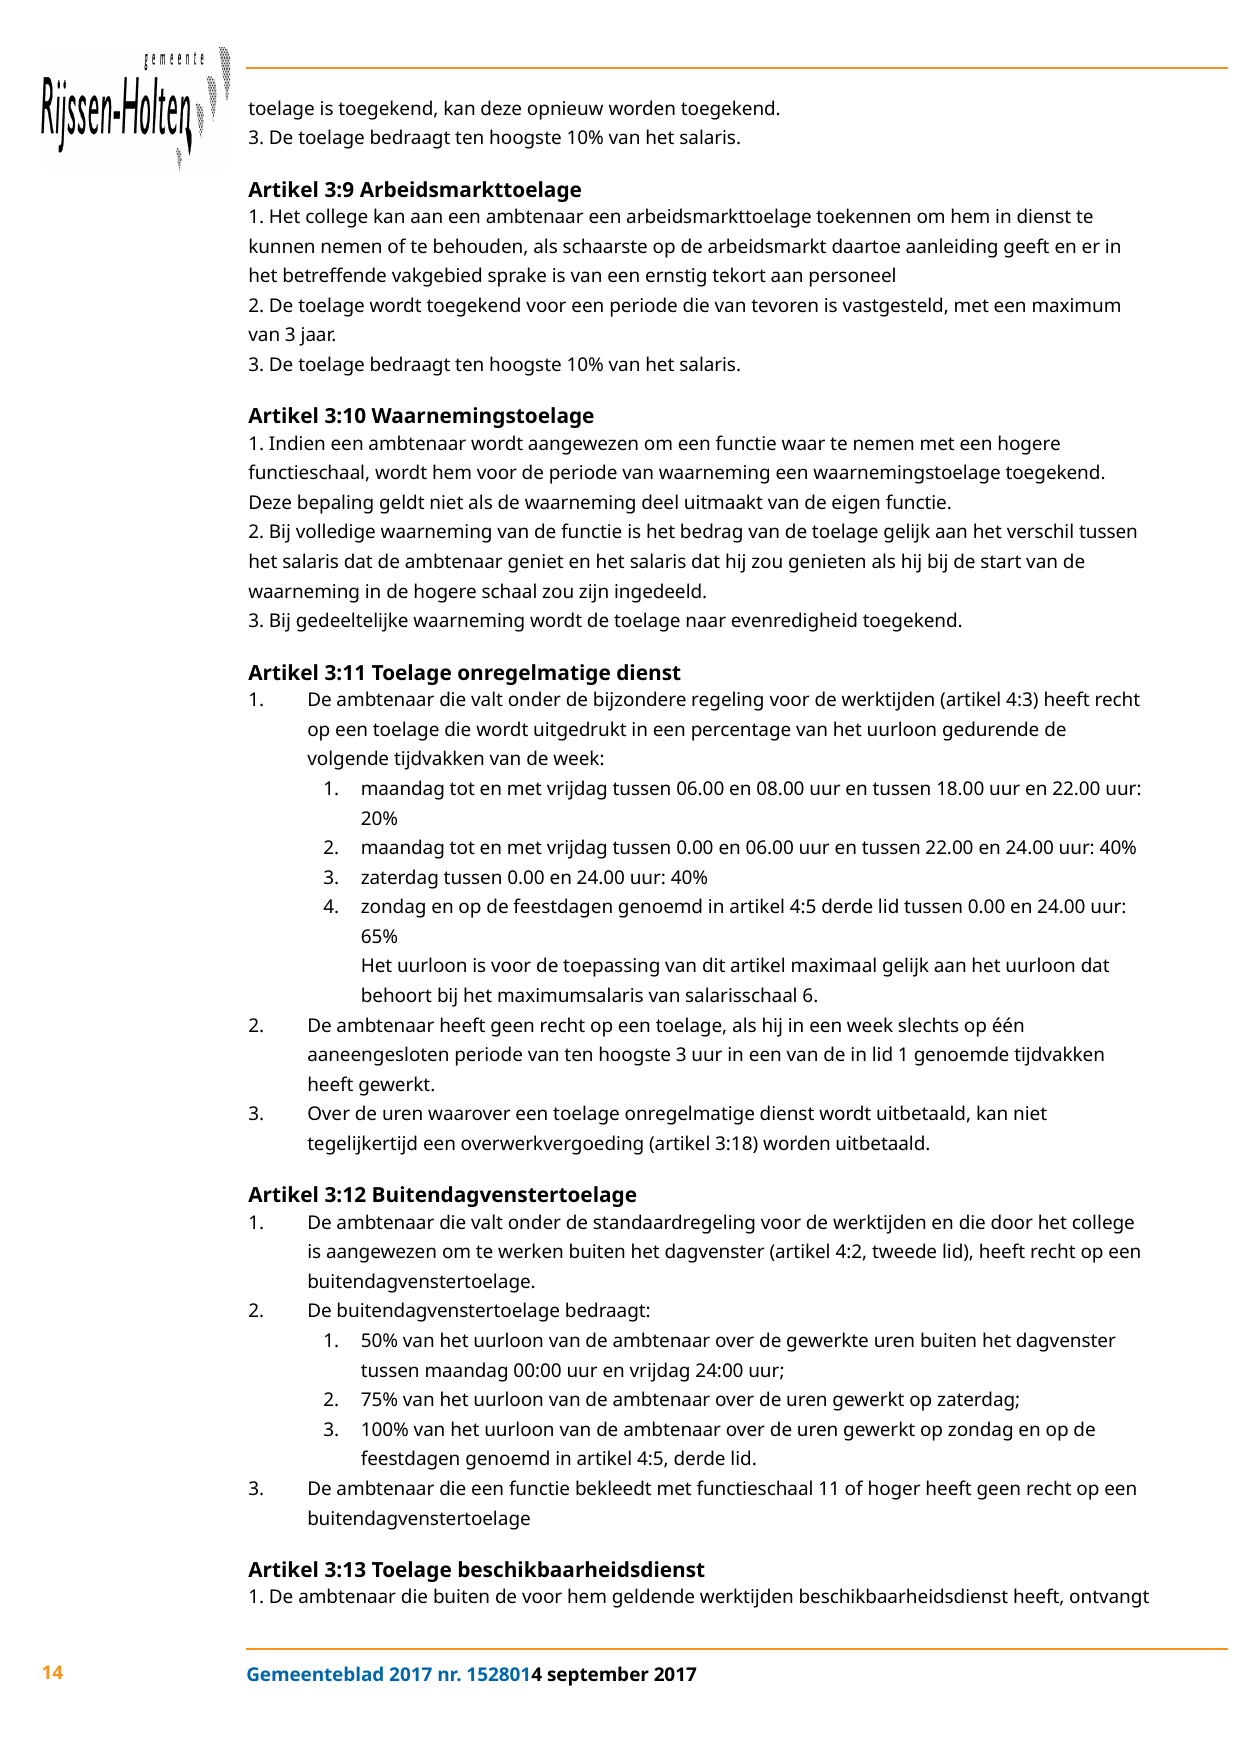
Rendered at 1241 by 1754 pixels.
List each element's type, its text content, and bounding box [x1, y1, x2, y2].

list zondag en op de feestdagen genoemd in artikel 4:5 derde lid tussen 0.00 en 24.00 uur: 65% [323, 893, 1152, 949]
list 50% van het uurloon van de ambtenaar over de gewerkte uren buiten het dagvenster tussen maandag 00:00 uur en vrijdag 24:00 uur; [323, 1327, 1152, 1383]
text Artikel 3:9 Arbeidsmarkttoelage [248, 175, 1152, 203]
list maandag tot en met vrijdag tussen 06.00 en 08.00 uur en tussen 18.00 uur en 22.00 uur: 20% [323, 775, 1152, 830]
text 1. De ambtenaar die buiten de voor hem geldende werktijden beschikbaarheidsdienst heeft, ontvangt [248, 1584, 1152, 1609]
text 3. De toelage bedraagt ten hoogste 10% van het salaris. [248, 351, 1152, 377]
text 1. Het college kan aan een ambtenaar een arbeidsmarkttoelage toekennen om hem in dienst te kunnen nemen of te behouden, als schaarste op de arbeidsmarkt daartoe aanleiding geeft en er in het betreffende vakgebied sprake is van een ernstig tekort aan personeel [248, 203, 1152, 288]
list 75% van het uurloon van de ambtenaar over de uren gewerkt op zaterdag; [323, 1386, 1152, 1412]
text Artikel 3:11 Toelage onregelmatige dienst [248, 658, 1152, 686]
text toelage is toegekend, kan deze opnieuw worden toegekend. [248, 95, 1152, 121]
list De ambtenaar heeft geen recht op een toelage, als hij in een week slechts op één aaneengesloten periode van ten hoogste 3 uur in een van de in lid 1 genoemde tijdvakken heeft gewerkt. [248, 1012, 1152, 1097]
text 3. Bij gedeeltelijke waarneming wordt de toelage naar evenredigheid toegekend. [248, 607, 1152, 633]
text 2. De toelage wordt toegekend voor een periode die van tevoren is vastgesteld, met een maximum van 3 jaar. [248, 292, 1152, 347]
text 1. Indien een ambtenaar wordt aangewezen om een functie waar te nemen met een hogere functieschaal, wordt hem voor de periode van waarneming een waarnemingstoelage toegekend. Deze bepaling geldt niet als de waarneming deel uitmaakt van de eigen functie. [248, 430, 1152, 515]
list Over de uren waarover een toelage onregelmatige dienst wordt uitbetaald, kan niet tegelijkertijd een overwerkvergoeding (artikel 3:18) worden uitbetaald. [248, 1101, 1152, 1156]
list De buitendagvenstertoelage bedraagt: [248, 1298, 1152, 1323]
list De ambtenaar die een functie bekleedt met functieschaal 11 of hoger heeft geen recht op een buitendagvenstertoelage [248, 1475, 1152, 1531]
text Artikel 3:12 Buitendagvenstertoelage [248, 1181, 1152, 1209]
list zaterdag tussen 0.00 en 24.00 uur: 40% [323, 864, 1152, 889]
text Artikel 3:10 Waarnemingstoelage [248, 402, 1152, 430]
list De ambtenaar die valt onder de bijzondere regeling voor de werktijden (artikel 4:3) heeft recht op een toelage die wordt uitgedrukt in een percentage van het uurloon gedurende de volgende tijdvakken van de week: [248, 686, 1152, 771]
text 3. De toelage bedraagt ten hoogste 10% van het salaris. [248, 124, 1152, 150]
list maandag tot en met vrijdag tussen 0.00 en 06.00 uur en tussen 22.00 en 24.00 uur: 40% [323, 834, 1152, 860]
list De ambtenaar die valt onder de standaardregeling voor de werktijden en die door het college is aangewezen om te werken buiten het dagvenster (artikel 4:2, tweede lid), heeft recht op een buitendagvenstertoelage. [248, 1209, 1152, 1294]
list 100% van het uurloon van de ambtenaar over de uren gewerkt op zondag en op de feestdagen genoemd in artikel 4:5, derde lid. [323, 1416, 1152, 1471]
picture [41, 47, 231, 172]
list Het uurloon is voor de toepassing van dit artikel maximaal gelijk aan het uurloon dat behoort bij het maximumsalaris van salarisschaal 6. [323, 953, 1152, 1008]
text 2. Bij volledige waarneming van de functie is het bedrag van de toelage gelijk aan het verschil tussen het salaris dat de ambtenaar geniet en het salaris dat hij zou genieten als hij bij de start van de waarneming in de hogere schaal zou zijn ingedeeld. [248, 519, 1152, 604]
text Artikel 3:13 Toelage beschikbaarheidsdienst [248, 1555, 1152, 1584]
